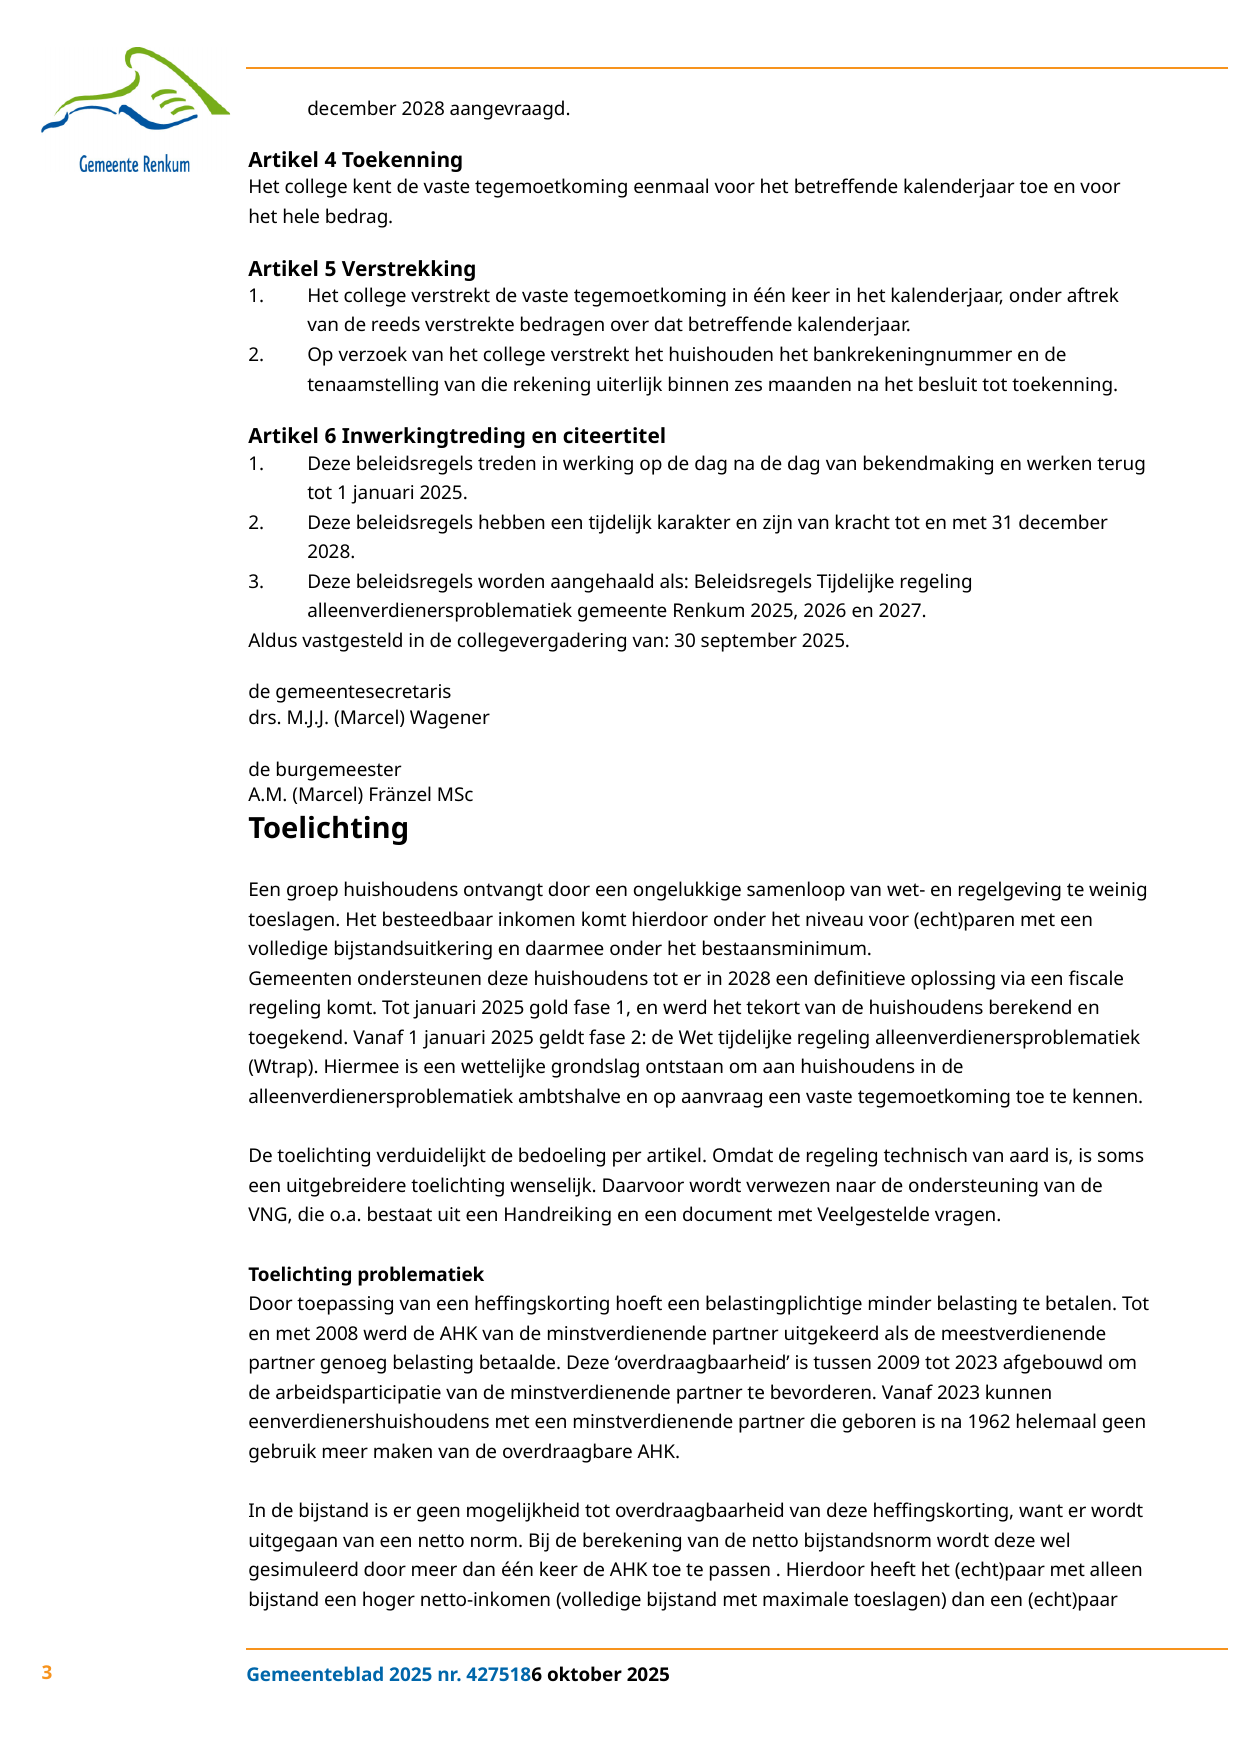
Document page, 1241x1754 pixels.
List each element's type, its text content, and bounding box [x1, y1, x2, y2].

list Het college verstrekt de vaste tegemoetkoming in één keer in het kalenderjaar, onder aftrek van de reeds verstrekte bedragen over dat betreffende kalenderjaar. [248, 282, 1152, 337]
text Toelichting problematiek [248, 1261, 1152, 1286]
text Door toepassing van een heffingskorting hoeft een belastingplichtige minder belasting te betalen. Tot en met 2008 werd de AHK van de minstverdienende partner uitgekeerd als de meestverdienende partner genoeg belasting betaalde. Deze ‘overdraagbaarheid’ is tussen 2009 tot 2023 afgebouwd om de arbeidsparticipatie van de minstverdienende partner te bevorderen. Vanaf 2023 kunnen eenverdienershuishoudens met een minstverdienende partner die geboren is na 1962 helemaal geen gebruik meer maken van de overdraagbare AHK. [248, 1290, 1152, 1464]
text Aldus vastgesteld in de collegevergadering van: 30 september 2025. [248, 627, 1152, 653]
text Een groep huishoudens ontvangt door een ongelukkige samenloop van wet- en regelgeving te weinig toeslagen. Het besteedbaar inkomen komt hierdoor onder het niveau voor (echt)paren met een volledige bijstandsuitkering en daarmee onder het bestaansminimum. [248, 876, 1152, 961]
text Artikel 4 Toekenning [248, 145, 1152, 174]
list december 2028 aangevraagd. [248, 95, 1152, 121]
text de gemeentesecretaris [248, 679, 1152, 704]
text In de bijstand is er geen mogelijkheid tot overdraagbaarheid van deze heffingskorting, want er wordt uitgegaan van een netto norm. Bij de berekening van de netto bijstandsnorm wordt deze wel gesimuleerd door meer dan één keer de AHK toe te passen . Hierdoor heeft het (echt)paar met alleen bijstand een hoger netto-inkomen (volledige bijstand met maximale toeslagen) dan een (echt)paar [248, 1497, 1152, 1612]
text Artikel 6 Inwerkingtreding en citeertitel [248, 421, 1152, 450]
list Deze beleidsregels treden in werking op de dag na de dag van bekendmaking en werken terug tot 1 januari 2025. [248, 450, 1152, 505]
text A.M. (Marcel) Fränzel MSc [248, 782, 1152, 807]
text Gemeenten ondersteunen deze huishoudens tot er in 2028 een definitieve oplossing via een fiscale regeling komt. Tot januari 2025 gold fase 1, en werd het tekort van de huishoudens berekend en toegekend. Vanaf 1 januari 2025 geldt fase 2: de Wet tijdelijke regeling alleenverdienersproblematiek (Wtrap). Hiermee is een wettelijke grondslag ontstaan om aan huishoudens in de alleenverdienersproblematiek ambtshalve en op aanvraag een vaste tegemoetkoming toe te kennen. [248, 965, 1152, 1109]
list Deze beleidsregels hebben een tijdelijk karakter en zijn van kracht tot en met 31 december 2028. [248, 509, 1152, 564]
text de burgemeester [248, 756, 1152, 782]
list Deze beleidsregels worden aangehaald als: Beleidsregels Tijdelijke regeling alleenverdienersproblematiek gemeente Renkum 2025, 2026 en 2027. [248, 568, 1152, 623]
text Toelichting [248, 807, 1152, 847]
picture [41, 47, 231, 172]
text De toelichting verduidelijkt de bedoeling per artikel. Omdat de regeling technisch van aard is, is soms een uitgebreidere toelichting wenselijk. Daarvoor wordt verwezen naar de ondersteuning van de VNG, die o.a. bestaat uit een Handreiking en een document met Veelgestelde vragen. [248, 1142, 1152, 1227]
text Het college kent de vaste tegemoetkoming eenmaal voor het betreffende kalenderjaar toe en voor het hele bedrag. [248, 174, 1152, 229]
text Artikel 5 Verstrekking [248, 254, 1152, 282]
list Op verzoek van het college verstrekt het huishouden het bankrekeningnummer en de tenaamstelling van die rekening uiterlijk binnen zes maanden na het besluit tot toekenning. [248, 341, 1152, 397]
text drs. M.J.J. (Marcel) Wagener [248, 704, 1152, 730]
